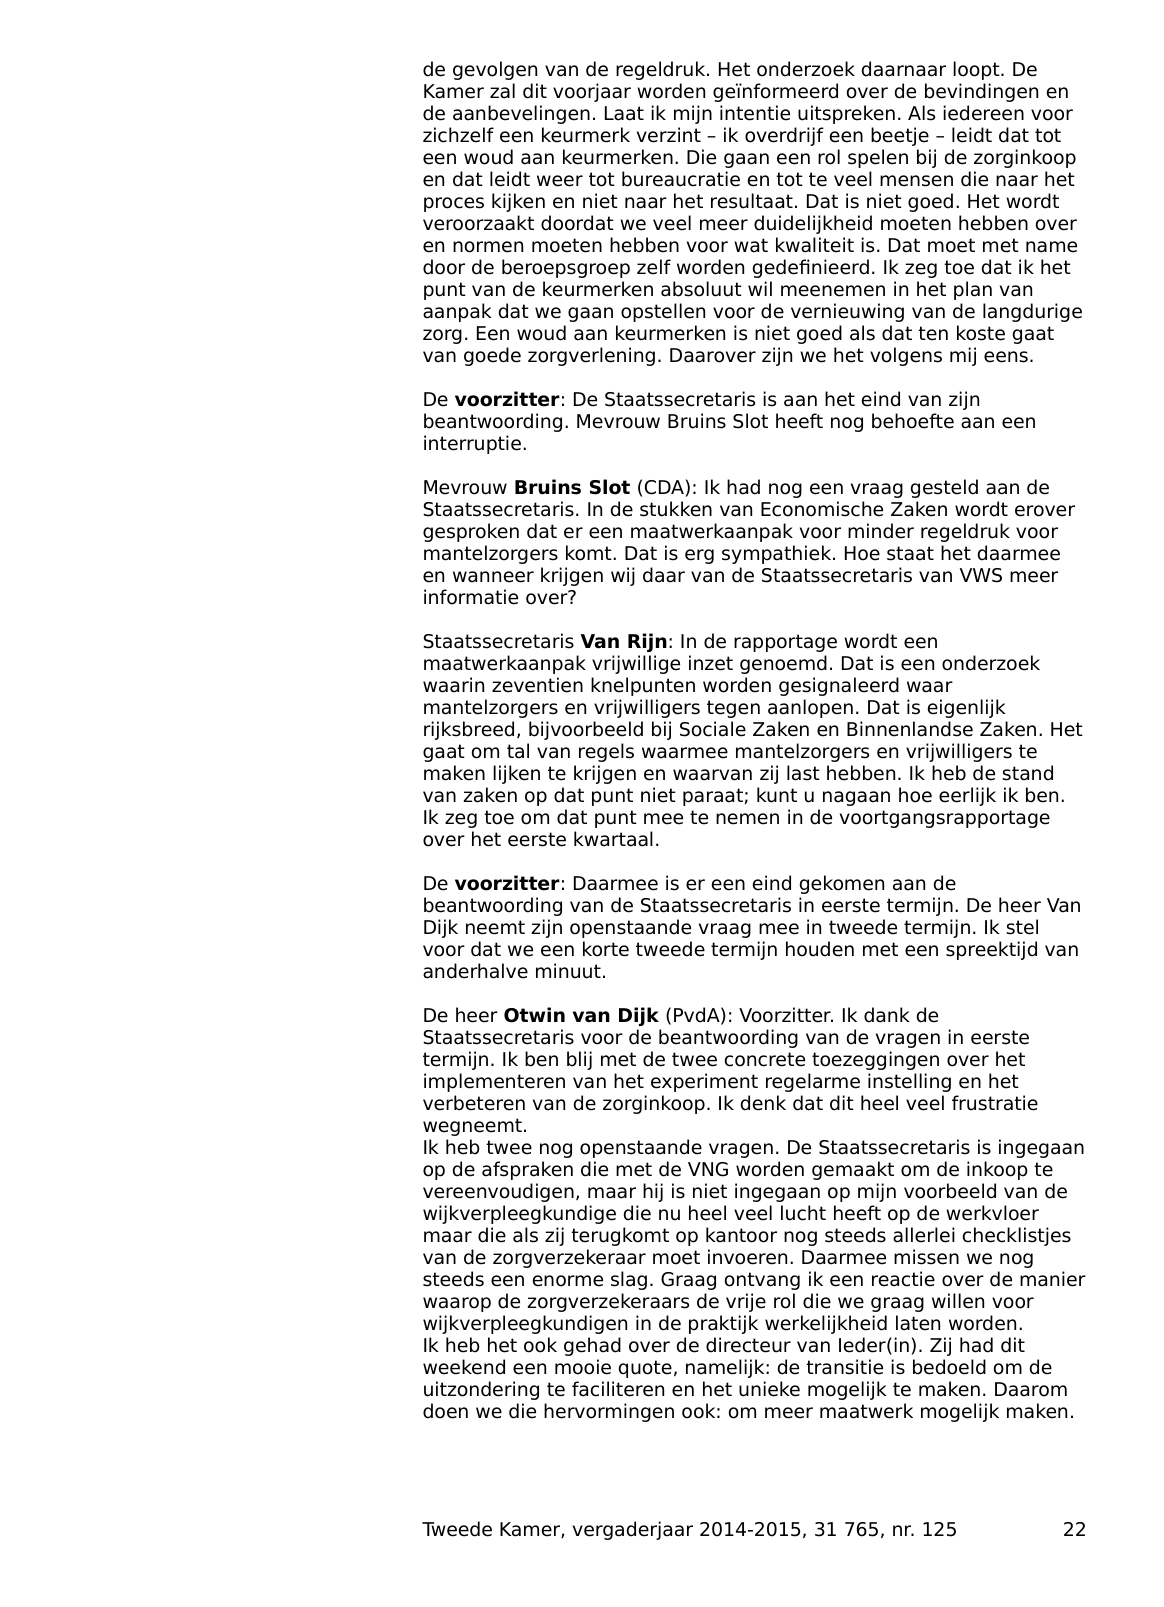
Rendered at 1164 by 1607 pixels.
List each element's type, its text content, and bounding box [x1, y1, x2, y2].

text De voorzitter: Daarmee is er een eind gekomen aan de beantwoording van de Staatssecretaris in eerste termijn. De heer Van Dijk neemt zijn openstaande vraag mee in tweede termijn. Ik stel voor dat we een korte tweede termijn houden met een spreektijd van anderhalve minuut. [422, 873, 1087, 983]
text Staatssecretaris Van Rijn: In de rapportage wordt een maatwerkaanpak vrijwillige inzet genoemd. Dat is een onderzoek waarin zeventien knelpunten worden gesignaleerd waar mantelzorgers en vrijwilligers tegen aanlopen. Dat is eigenlijk rijksbreed, bijvoorbeeld bij Sociale Zaken en Binnenlandse Zaken. Het gaat om tal van regels waarmee mantelzorgers en vrijwilligers te maken lijken te krijgen en waarvan zij last hebben. Ik heb de stand van zaken op dat punt niet paraat; kunt u nagaan hoe eerlijk ik ben. Ik zeg toe om dat punt mee te nemen in de voortgangsrapportage over het eerste kwartaal. [422, 631, 1087, 851]
text Mevrouw Bruins Slot (CDA): Ik had nog een vraag gesteld aan de Staatssecretaris. In de stukken van Economische Zaken wordt erover gesproken dat er een maatwerkaanpak voor minder regeldruk voor mantelzorgers komt. Dat is erg sympathiek. Hoe staat het daarmee en wanneer krijgen wij daar van de Staatssecretaris van VWS meer informatie over? [422, 477, 1087, 609]
text De voorzitter: De Staatssecretaris is aan het eind van zijn beantwoording. Mevrouw Bruins Slot heeft nog behoefte aan een interruptie. [422, 389, 1087, 455]
text De heer Otwin van Dijk (PvdA): Voorzitter. Ik dank de Staatssecretaris voor de beantwoording van de vragen in eerste termijn. Ik ben blij met de twee concrete toezeggingen over het implementeren van het experiment regelarme instelling en het verbeteren van de zorginkoop. Ik denk dat dit heel veel frustratie wegneemt. [422, 1005, 1087, 1137]
text de gevolgen van de regeldruk. Het onderzoek daarnaar loopt. De Kamer zal dit voorjaar worden geïnformeerd over de bevindingen en de aanbevelingen. Laat ik mijn intentie uitspreken. Als iedereen voor zichzelf een keurmerk verzint – ik overdrijf een beetje – leidt dat tot een woud aan keurmerken. Die gaan een rol spelen bij de zorginkoop en dat leidt weer tot bureaucratie en tot te veel mensen die naar het proces kijken en niet naar het resultaat. Dat is niet goed. Het wordt veroorzaakt doordat we veel meer duidelijkheid moeten hebben over en normen moeten hebben voor wat kwaliteit is. Dat moet met name door de beroepsgroep zelf worden gedefinieerd. Ik zeg toe dat ik het punt van de keurmerken absoluut wil meenemen in het plan van aanpak dat we gaan opstellen voor de vernieuwing van de langdurige zorg. Een woud aan keurmerken is niet goed als dat ten koste gaat van goede zorgverlening. Daarover zijn we het volgens mij eens. [422, 59, 1087, 367]
text Ik heb twee nog openstaande vragen. De Staatssecretaris is ingegaan op de afspraken die met de VNG worden gemaakt om de inkoop te vereenvoudigen, maar hij is niet ingegaan op mijn voorbeeld van de wijkverpleegkundige die nu heel veel lucht heeft op de werkvloer maar die als zij terugkomt op kantoor nog steeds allerlei checklistjes van de zorgverzekeraar moet invoeren. Daarmee missen we nog steeds een enorme slag. Graag ontvang ik een reactie over de manier waarop de zorgverzekeraars de vrije rol die we graag willen voor wijkverpleegkundigen in de praktijk werkelijkheid laten worden. [422, 1137, 1087, 1335]
text Ik heb het ook gehad over de directeur van Ieder(in). Zij had dit weekend een mooie quote, namelijk: de transitie is bedoeld om de uitzondering te faciliteren en het unieke mogelijk te maken. Daarom doen we die hervormingen ook: om meer maatwerk mogelijk maken. [422, 1335, 1087, 1423]
